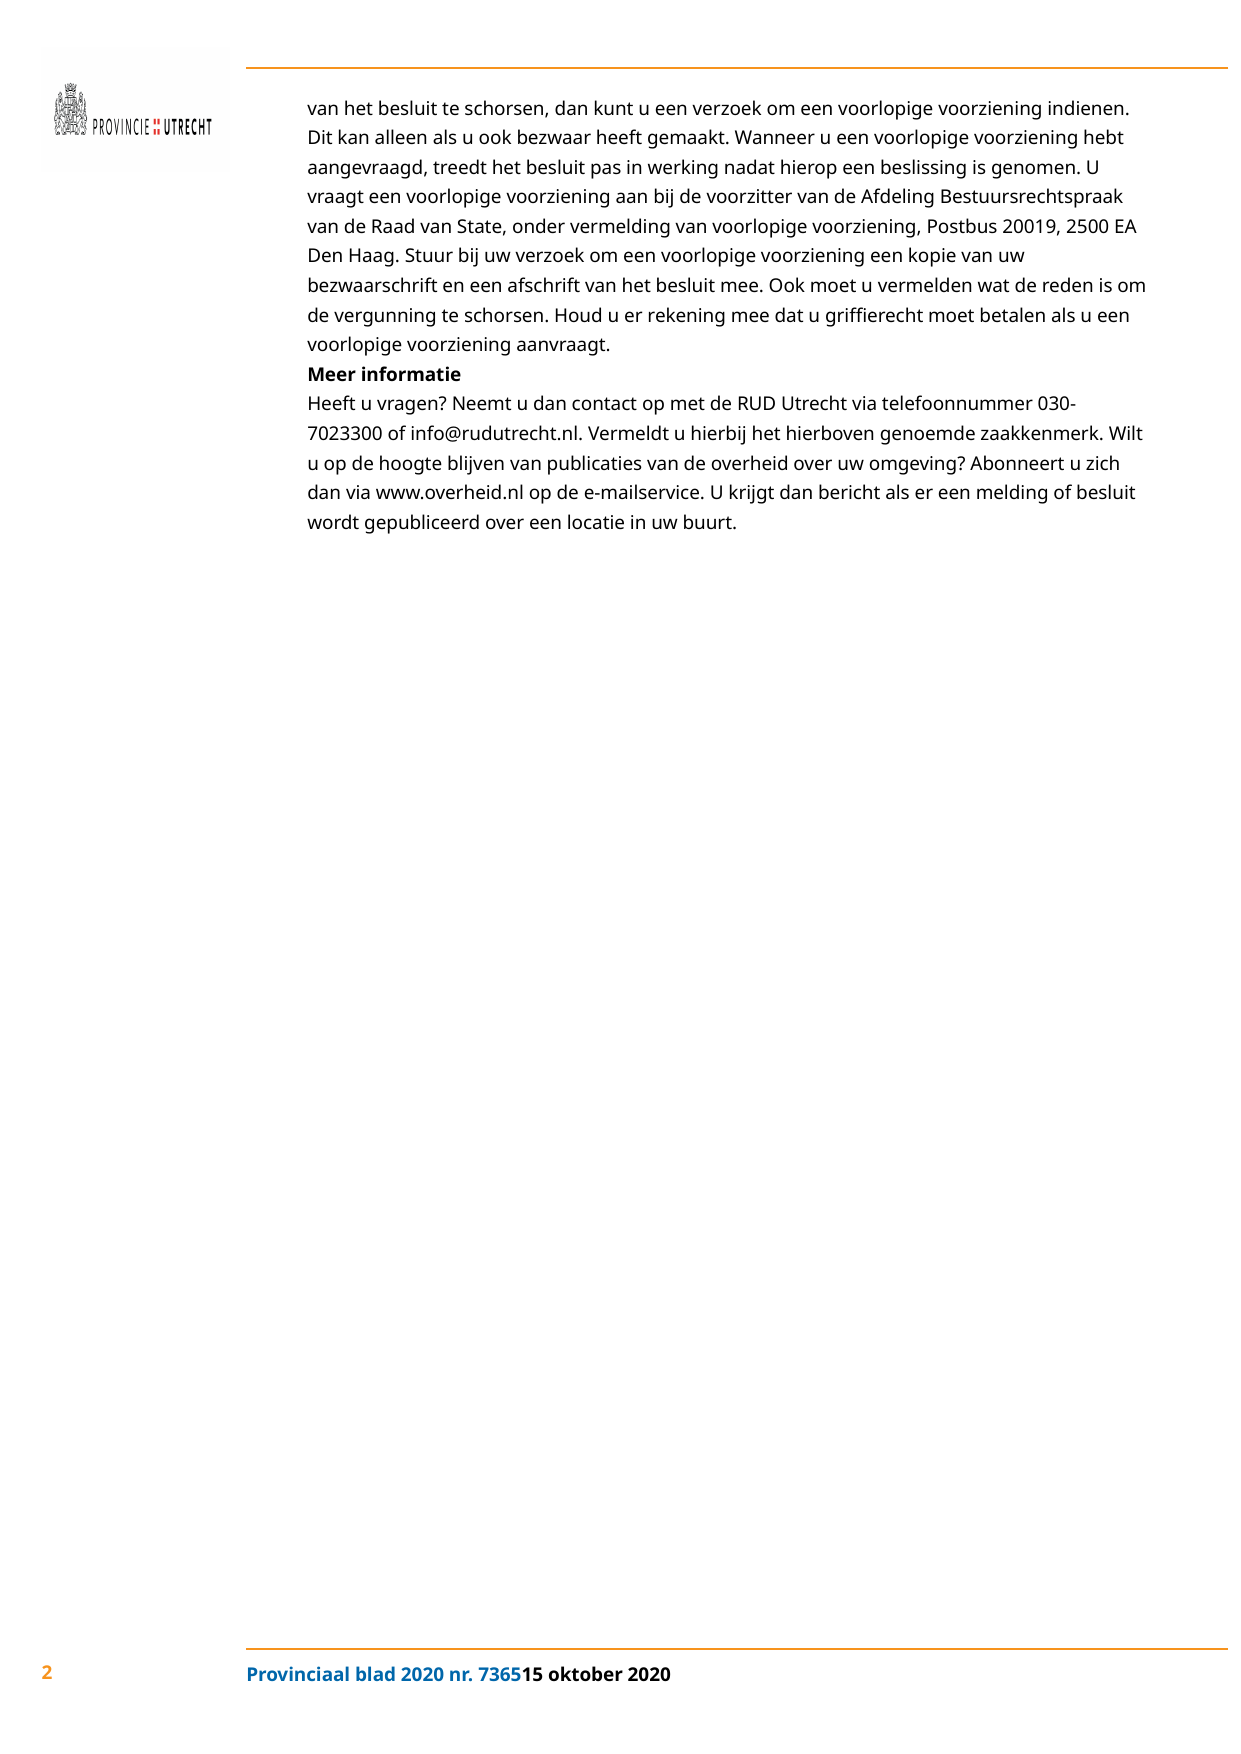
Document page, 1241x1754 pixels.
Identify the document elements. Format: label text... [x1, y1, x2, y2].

list Meer informatie [248, 361, 1152, 387]
picture [41, 47, 231, 172]
list Heeft u vragen? Neemt u dan contact op met de RUD Utrecht via telefoonnummer 030-7023300 of info@rudutrecht.nl. Vermeldt u hierbij het hierboven genoemde zaakkenmerk. Wilt u op de hoogte blijven van publicaties van de overheid over uw omgeving? Abonneert u zich dan via www.overheid.nl op de e-mailservice. U krijgt dan bericht als er een melding of besluit wordt gepubliceerd over een locatie in uw buurt. [248, 391, 1152, 535]
list van het besluit te schorsen, dan kunt u een verzoek om een voorlopige voorziening indienen. Dit kan alleen als u ook bezwaar heeft gemaakt. Wanneer u een voorlopige voorziening hebt aangevraagd, treedt het besluit pas in werking nadat hierop een beslissing is genomen. U vraagt een voorlopige voorziening aan bij de voorzitter van de Afdeling Bestuursrechtspraak van de Raad van State, onder vermelding van voorlopige voorziening, Postbus 20019, 2500 EA Den Haag. Stuur bij uw verzoek om een voorlopige voorziening een kopie van uw bezwaarschrift en een afschrift van het besluit mee. Ook moet u vermelden wat de reden is om de vergunning te schorsen. Houd u er rekening mee dat u griffierecht moet betalen als u een voorlopige voorziening aanvraagt. [248, 95, 1152, 357]
